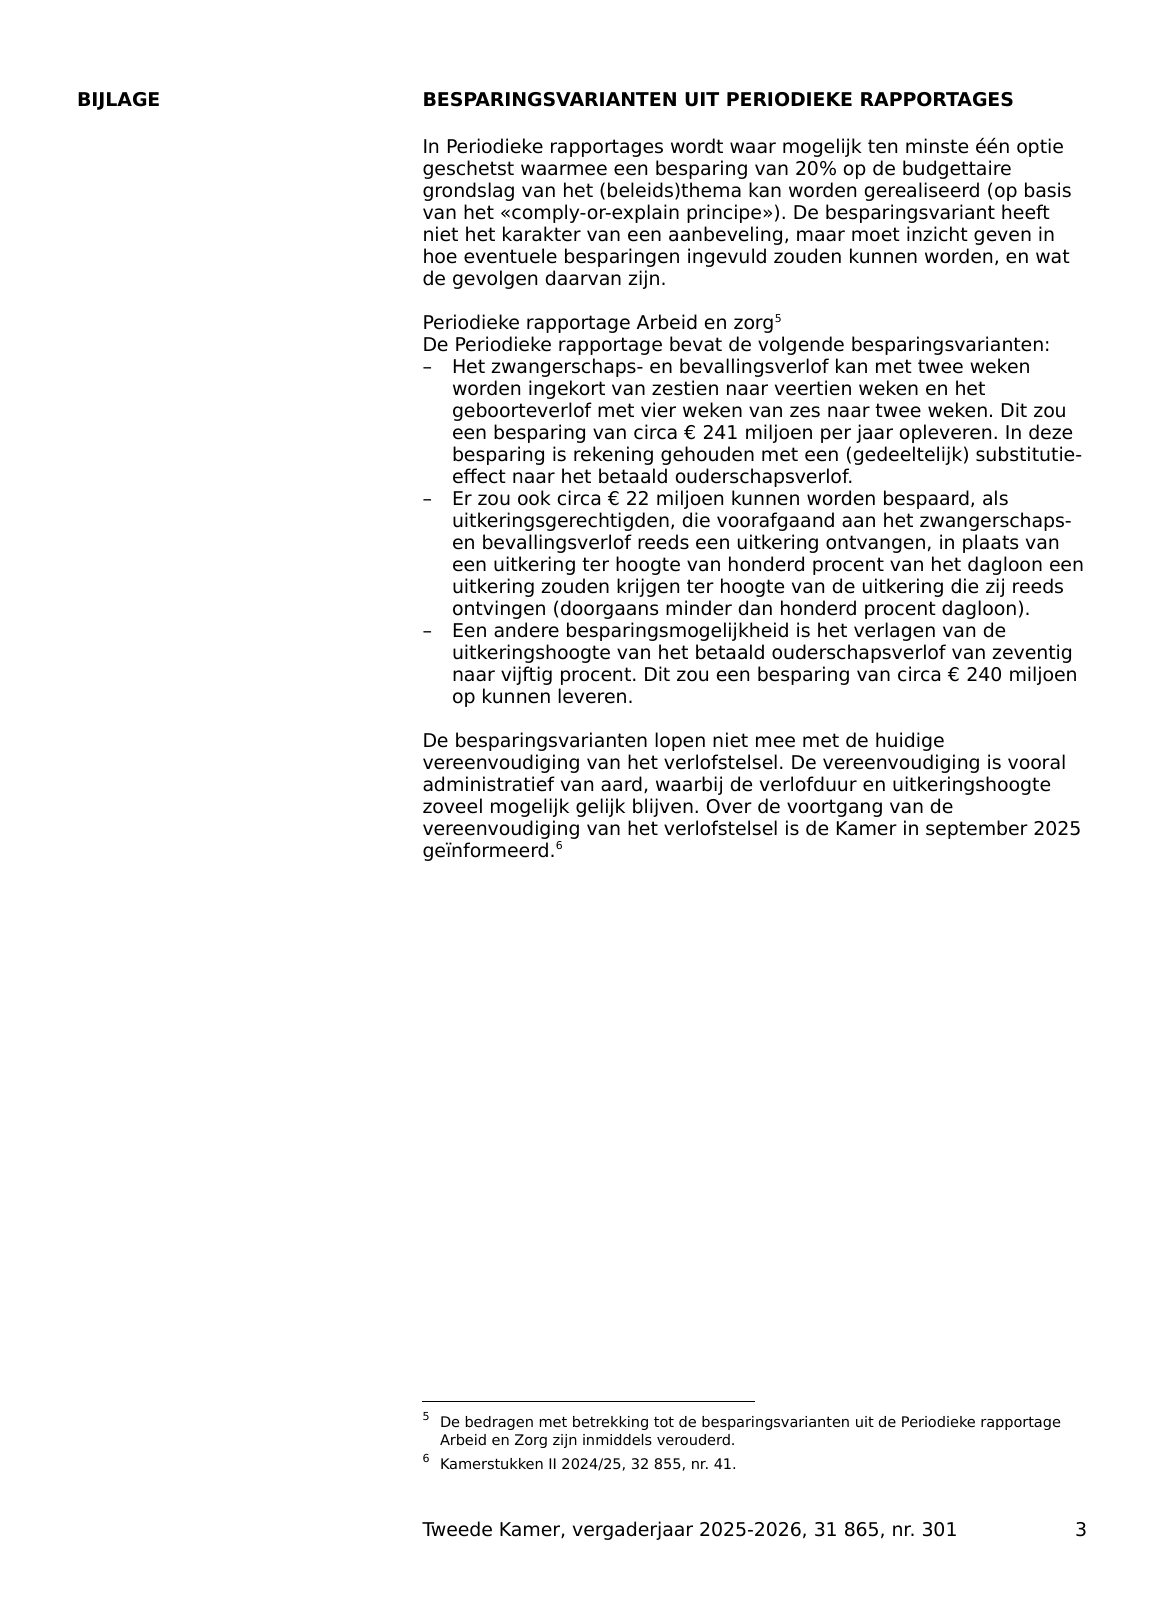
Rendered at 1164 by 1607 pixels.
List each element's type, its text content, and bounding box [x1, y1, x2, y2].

text In Periodieke rapportages wordt waar mogelijk ten minste één optie geschetst waarmee een besparing van 20% op de budgettaire grondslag van het (beleids)thema kan worden gerealiseerd (op basis van het «comply-or-explain principe»). De besparingsvariant heeft niet het karakter van een aanbeveling, maar moet inzicht geven in hoe eventuele besparingen ingevuld zouden kunnen worden, en wat de gevolgen daarvan zijn. [422, 136, 1087, 290]
text De Periodieke rapportage bevat de volgende besparingsvarianten: [422, 334, 1087, 356]
text – Een andere besparingsmogelijkheid is het verlagen van de uitkeringshoogte van het betaald ouderschapsverlof van zeventig naar vijftig procent. Dit zou een besparing van circa € 240 miljoen op kunnen leveren. [422, 620, 1087, 708]
text – Het zwangerschaps- en bevallingsverlof kan met twee weken worden ingekort van zestien naar veertien weken en het geboorteverlof met vier weken van zes naar twee weken. Dit zou een besparing van circa € 241 miljoen per jaar opleveren. In deze besparing is rekening gehouden met een (gedeeltelijk) substitutie-effect naar het betaald ouderschapsverlof. [422, 356, 1087, 488]
subtitle BIJLAGE BESPARINGSVARIANTEN UIT PERIODIEKE RAPPORTAGES [77, 89, 1087, 111]
text Periodieke rapportage Arbeid en zorg [422, 312, 1087, 334]
text De besparingsvarianten lopen niet mee met de huidige vereenvoudiging van het verlofstelsel. De vereenvoudiging is vooral administratief van aard, waarbij de verlofduur en uitkeringshoogte zoveel mogelijk gelijk blijven. Over de voortgang van de vereenvoudiging van het verlofstelsel is de Kamer in september 2025 geïnformeerd. [422, 730, 1087, 862]
text Kamerstukken II 2024/25, 32 855, nr. 41. [422, 1452, 1087, 1474]
text – Er zou ook circa € 22 miljoen kunnen worden bespaard, als uitkeringsgerechtigden, die voorafgaand aan het zwangerschaps- en bevallingsverlof reeds een uitkering ontvangen, in plaats van een uitkering ter hoogte van honderd procent van het dagloon een uitkering zouden krijgen ter hoogte van de uitkering die zij reeds ontvingen (doorgaans minder dan honderd procent dagloon). [422, 488, 1087, 620]
text De bedragen met betrekking tot de besparingsvarianten uit de Periodieke rapportage Arbeid en Zorg zijn inmiddels verouderd. [422, 1410, 1087, 1449]
